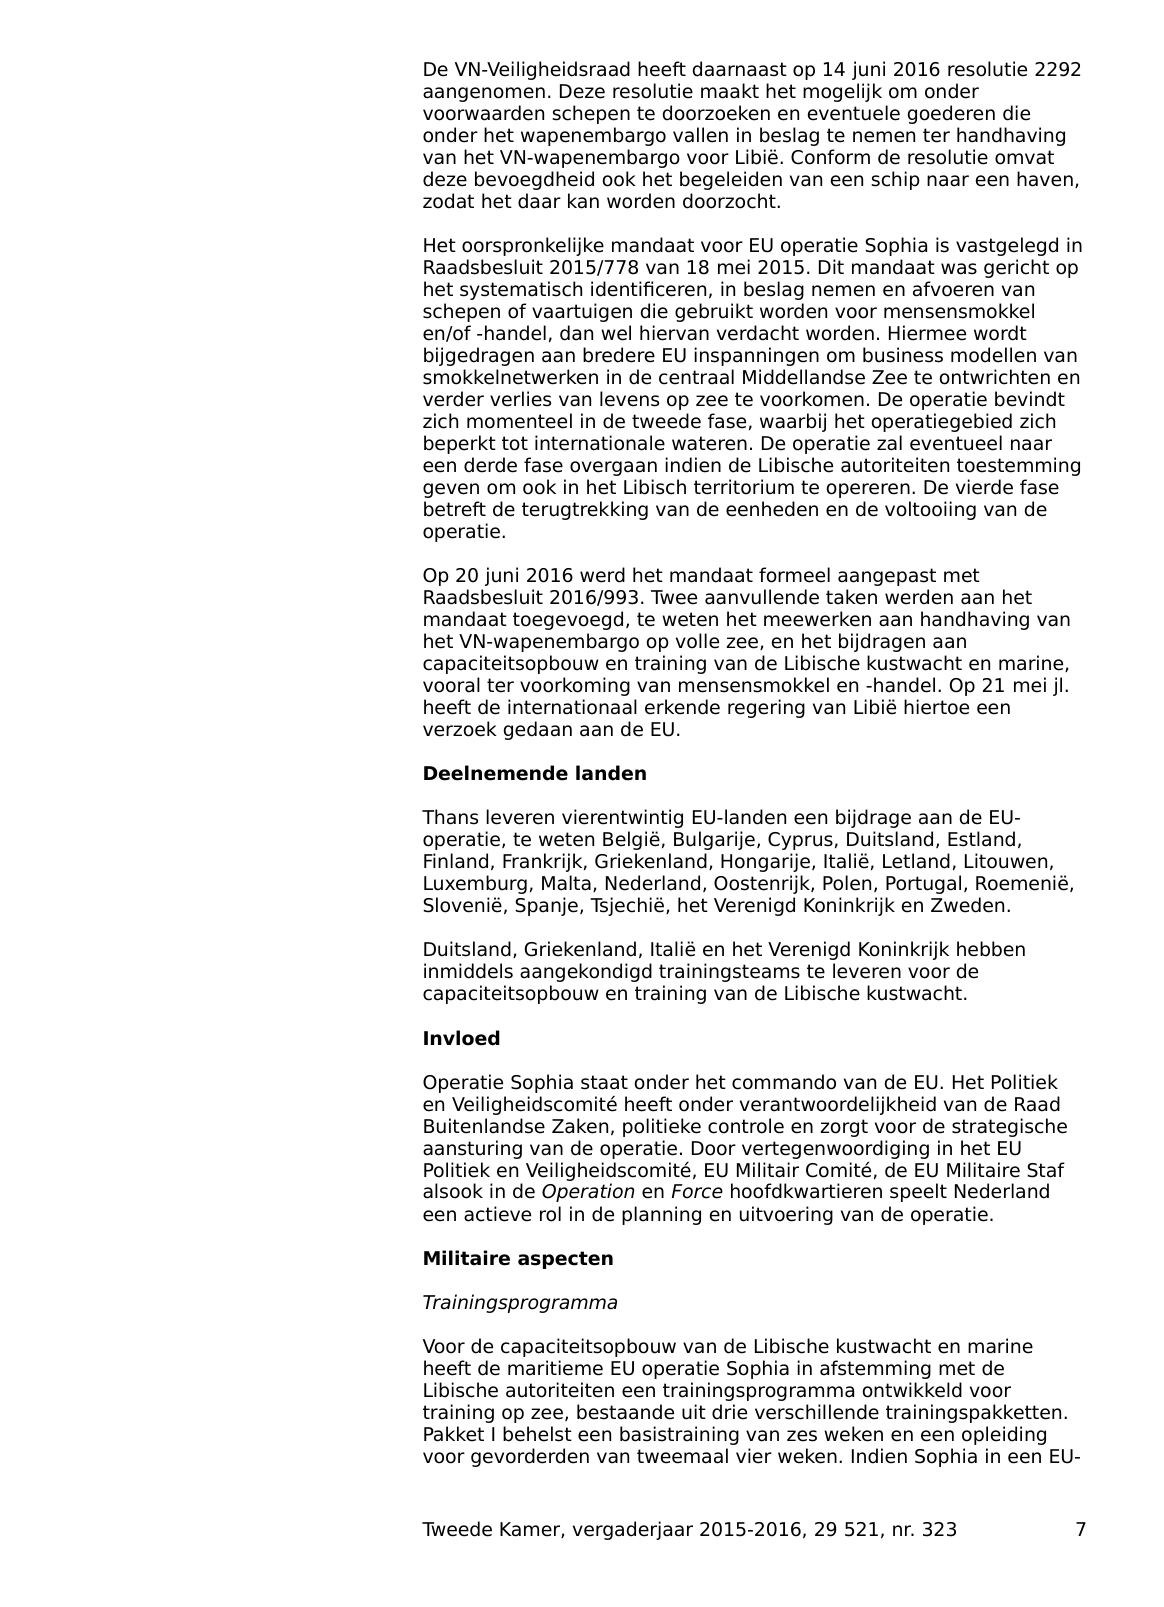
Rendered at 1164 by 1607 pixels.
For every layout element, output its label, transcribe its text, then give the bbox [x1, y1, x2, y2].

text Op 20 juni 2016 werd het mandaat formeel aangepast met Raadsbesluit 2016/993. Twee aanvullende taken werden aan het mandaat toegevoegd, te weten het meewerken aan handhaving van het VN-wapenembargo op volle zee, en het bijdragen aan capaciteitsopbouw en training van de Libische kustwacht en marine, vooral ter voorkoming van mensensmokkel en -handel. Op 21 mei jl. heeft de internationaal erkende regering van Libië hiertoe een verzoek gedaan aan de EU. [422, 565, 1087, 741]
subtitle Deelnemende landen [422, 763, 1087, 785]
text Thans leveren vierentwintig EU-landen een bijdrage aan de EU-operatie, te weten België, Bulgarije, Cyprus, Duitsland, Estland, Finland, Frankrijk, Griekenland, Hongarije, Italië, Letland, Litouwen, Luxemburg, Malta, Nederland, Oostenrijk, Polen, Portugal, Roemenië, Slovenië, Spanje, Tsjechië, het Verenigd Koninkrijk en Zweden. [422, 807, 1087, 917]
text Operatie Sophia staat onder het commando van de EU. Het Politiek en Veiligheidscomité heeft onder verantwoordelijkheid van de Raad Buitenlandse Zaken, politieke controle en zorgt voor de strategische aansturing van de operatie. Door vertegenwoordiging in het EU Politiek en Veiligheidscomité, EU Militair Comité, de EU Militaire Staf alsook in de Operation en Force hoofdkwartieren speelt Nederland een actieve rol in de planning en uitvoering van de operatie. [422, 1072, 1087, 1225]
text Het oorspronkelijke mandaat voor EU operatie Sophia is vastgelegd in Raadsbesluit 2015/778 van 18 mei 2015. Dit mandaat was gericht op het systematisch identificeren, in beslag nemen en afvoeren van schepen of vaartuigen die gebruikt worden voor mensensmokkel en/of -handel, dan wel hiervan verdacht worden. Hiermee wordt bijgedragen aan bredere EU inspanningen om business modellen van smokkelnetwerken in de centraal Middellandse Zee te ontwrichten en verder verlies van levens op zee te voorkomen. De operatie bevindt zich momenteel in de tweede fase, waarbij het operatiegebied zich beperkt tot internationale wateren. De operatie zal eventueel naar een derde fase overgaan indien de Libische autoriteiten toestemming geven om ook in het Libisch territorium te opereren. De vierde fase betreft de terugtrekking van de eenheden en de voltooiing van de operatie. [422, 235, 1087, 543]
text De VN-Veiligheidsraad heeft daarnaast op 14 juni 2016 resolutie 2292 aangenomen. Deze resolutie maakt het mogelijk om onder voorwaarden schepen te doorzoeken en eventuele goederen die onder het wapenembargo vallen in beslag te nemen ter handhaving van het VN-wapenembargo voor Libië. Conform de resolutie omvat deze bevoegdheid ook het begeleiden van een schip naar een haven, zodat het daar kan worden doorzocht. [422, 59, 1087, 213]
text Duitsland, Griekenland, Italië en het Verenigd Koninkrijk hebben inmiddels aangekondigd trainingsteams te leveren voor de capaciteitsopbouw en training van de Libische kustwacht. [422, 939, 1087, 1005]
subtitle Invloed [422, 1027, 1087, 1049]
text Voor de capaciteitsopbouw van de Libische kustwacht en marine heeft de maritieme EU operatie Sophia in afstemming met de Libische autoriteiten een trainingsprogramma ontwikkeld voor training op zee, bestaande uit drie verschillende trainingspakketten. Pakket I behelst een basistraining van zes weken en een opleiding voor gevorderden van tweemaal vier weken. Indien Sophia in een EU- [422, 1336, 1087, 1468]
subtitle Militaire aspecten [422, 1248, 1087, 1269]
subtitle Trainingsprogramma [422, 1292, 1087, 1314]
